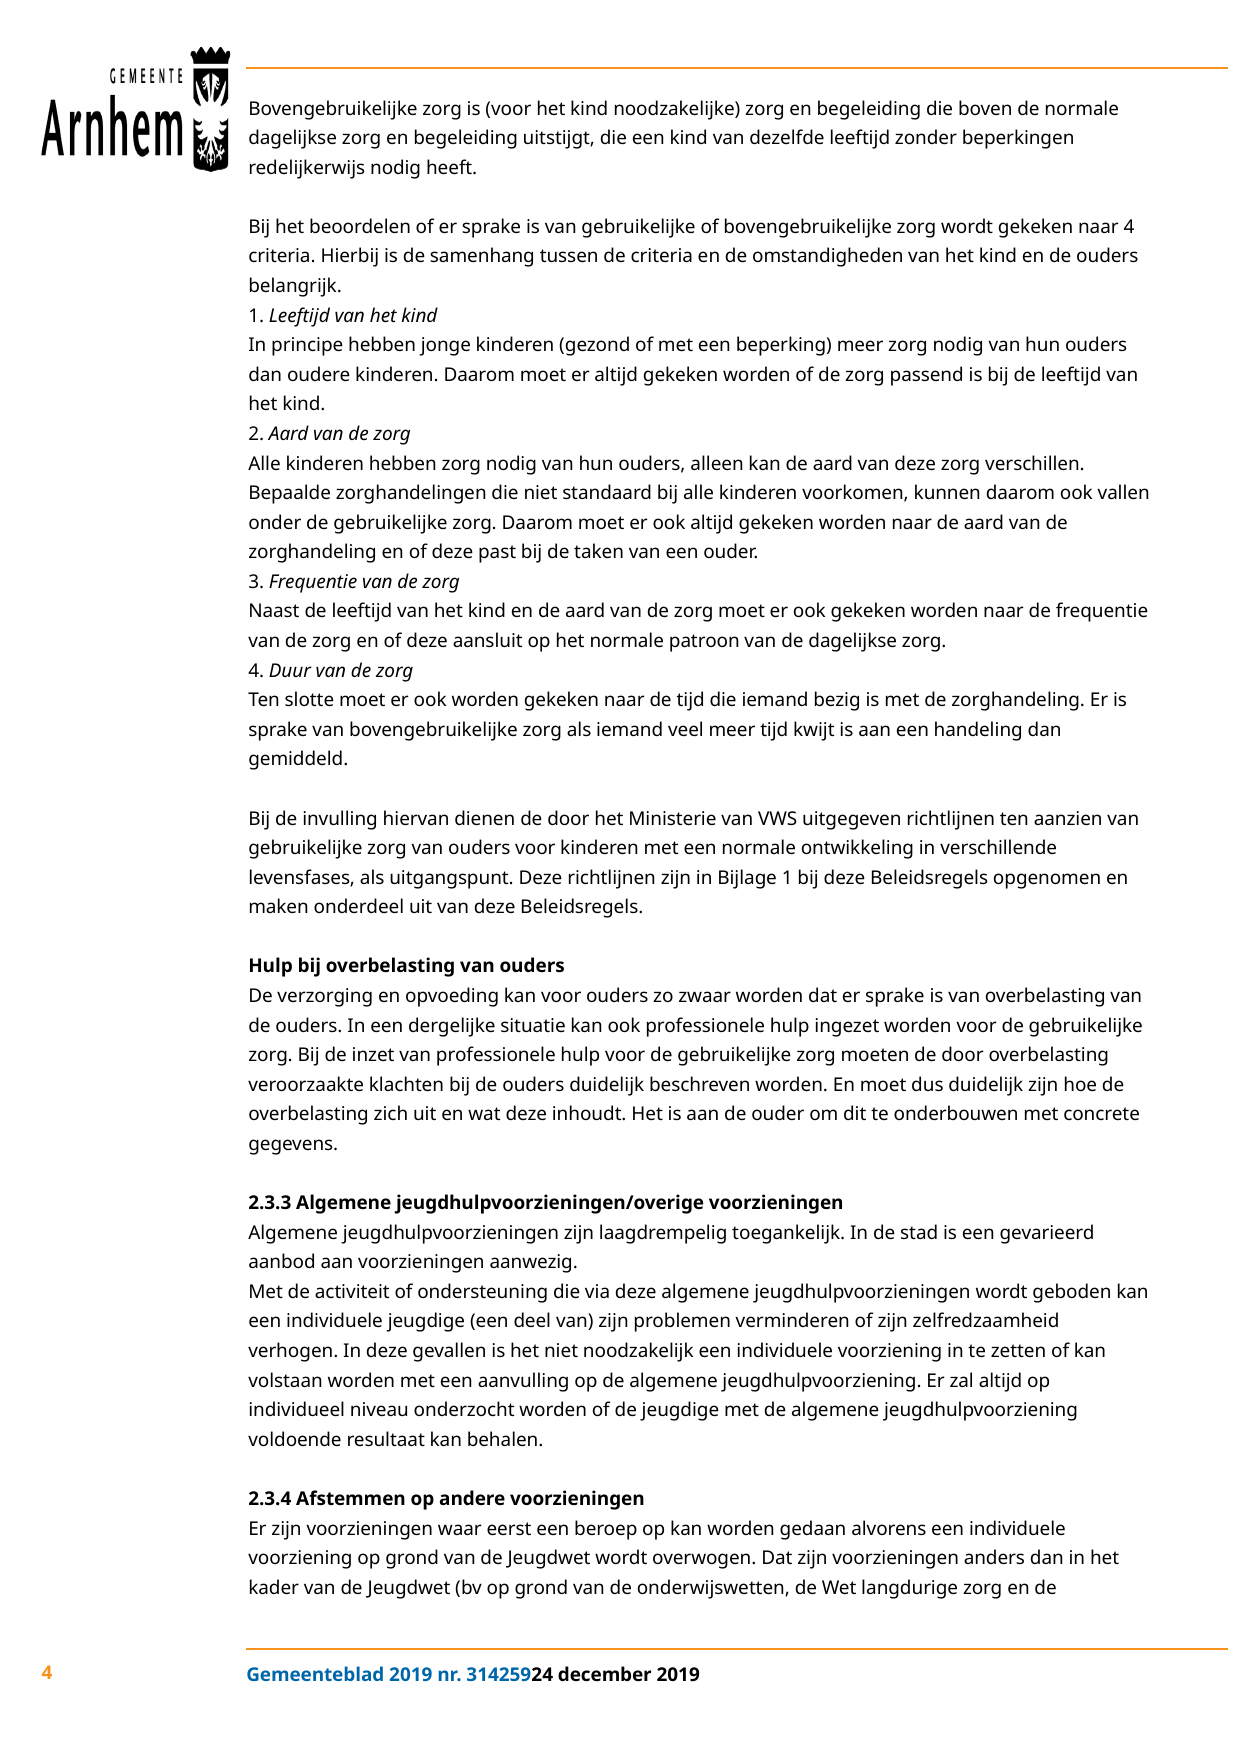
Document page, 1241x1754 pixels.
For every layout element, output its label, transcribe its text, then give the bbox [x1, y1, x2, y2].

text 4. Duur van de zorg [248, 657, 1152, 683]
text In principe hebben jonge kinderen (gezond of met een beperking) meer zorg nodig van hun ouders dan oudere kinderen. Daarom moet er altijd gekeken worden of de zorg passend is bij de leeftijd van het kind. [248, 331, 1152, 416]
text De verzorging en opvoeding kan voor ouders zo zwaar worden dat er sprake is van overbelasting van de ouders. In een dergelijke situatie kan ook professionele hulp ingezet worden voor de gebruikelijke zorg. Bij de inzet van professionele hulp voor de gebruikelijke zorg moeten de door overbelasting veroorzaakte klachten bij de ouders duidelijk beschreven worden. En moet dus duidelijk zijn hoe de overbelasting zich uit en wat deze inhoudt. Het is aan de ouder om dit te onderbouwen met concrete gegevens. [248, 982, 1152, 1156]
text Er zijn voorzieningen waar eerst een beroep op kan worden gedaan alvorens een individuele voorziening op grond van de Jeugdwet wordt overwogen. Dat zijn voorzieningen anders dan in het kader van de Jeugdwet (bv op grond van de onderwijswetten, de Wet langdurige zorg en de [248, 1515, 1152, 1600]
text 3. Frequentie van de zorg [248, 568, 1152, 594]
text Met de activiteit of ondersteuning die via deze algemene jeugdhulpvoorzieningen wordt geboden kan een individuele jeugdige (een deel van) zijn problemen verminderen of zijn zelfredzaamheid verhogen. In deze gevallen is het niet noodzakelijk een individuele voorziening in te zetten of kan volstaan worden met een aanvulling op de algemene jeugdhulpvoorziening. Er zal altijd op individueel niveau onderzocht worden of de jeugdige met de algemene jeugdhulpvoorziening voldoende resultaat kan behalen. [248, 1278, 1152, 1452]
text Bij de invulling hiervan dienen de door het Ministerie van VWS uitgegeven richtlijnen ten aanzien van gebruikelijke zorg van ouders voor kinderen met een normale ontwikkeling in verschillende levensfases, als uitgangspunt. Deze richtlijnen zijn in Bijlage 1 bij deze Beleidsregels opgenomen en maken onderdeel uit van deze Beleidsregels. [248, 805, 1152, 919]
text Ten slotte moet er ook worden gekeken naar de tijd die iemand bezig is met de zorghandeling. Er is sprake van bovengebruikelijke zorg als iemand veel meer tijd kwijt is aan een handeling dan gemiddeld. [248, 686, 1152, 771]
text Algemene jeugdhulpvoorzieningen zijn laagdrempelig toegankelijk. In de stad is een gevarieerd aanbod aan voorzieningen aanwezig. [248, 1219, 1152, 1274]
text 2. Aard van de zorg [248, 420, 1152, 446]
text 2.3.4 Afstemmen op andere voorzieningen [248, 1485, 1152, 1511]
text 1. Leeftijd van het kind [248, 302, 1152, 328]
text Bovengebruikelijke zorg is (voor het kind noodzakelijke) zorg en begeleiding die boven de normale dagelijkse zorg en begeleiding uitstijgt, die een kind van dezelfde leeftijd zonder beperkingen redelijkerwijs nodig heeft. [248, 95, 1152, 180]
picture [41, 47, 231, 172]
text Bij het beoordelen of er sprake is van gebruikelijke of bovengebruikelijke zorg wordt gekeken naar 4 criteria. Hierbij is de samenhang tussen de criteria en de omstandigheden van het kind en de ouders belangrijk. [248, 213, 1152, 298]
text Naast de leeftijd van het kind en de aard van de zorg moet er ook gekeken worden naar de frequentie van de zorg en of deze aansluit op het normale patroon van de dagelijkse zorg. [248, 598, 1152, 653]
text Hulp bij overbelasting van ouders [248, 953, 1152, 978]
text 2.3.3 Algemene jeugdhulpvoorzieningen/overige voorzieningen [248, 1189, 1152, 1215]
text Alle kinderen hebben zorg nodig van hun ouders, alleen kan de aard van deze zorg verschillen. Bepaalde zorghandelingen die niet standaard bij alle kinderen voorkomen, kunnen daarom ook vallen onder de gebruikelijke zorg. Daarom moet er ook altijd gekeken worden naar de aard van de zorghandeling en of deze past bij de taken van een ouder. [248, 450, 1152, 564]
